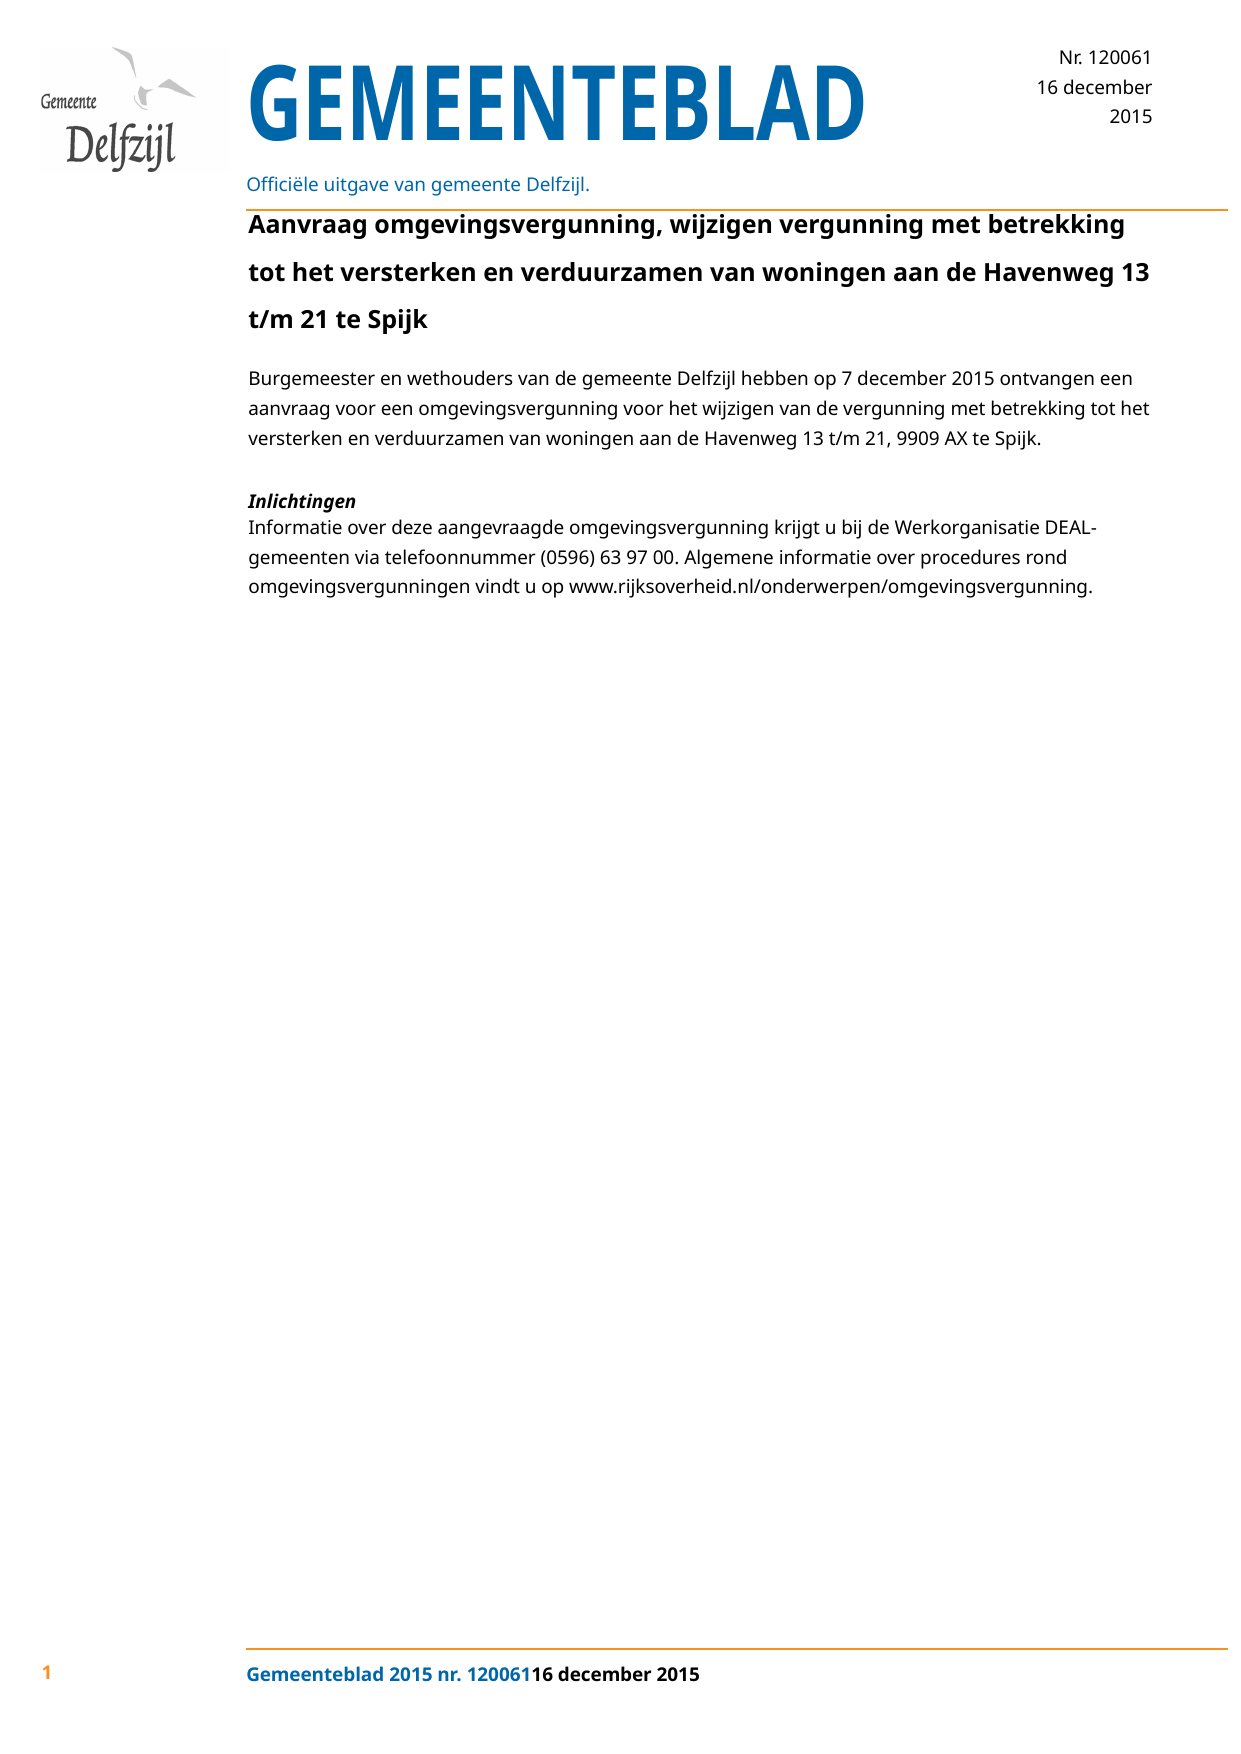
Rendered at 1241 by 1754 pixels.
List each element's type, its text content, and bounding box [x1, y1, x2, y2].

text Burgemeester en wethouders van de gemeente Delfzijl hebben op 7 december 2015 ontvangen een aanvraag voor een omgevingsvergunning voor het wijzigen van de vergunning met betrekking tot het versterken en verduurzamen van woningen aan de Havenweg 13 t/m 21, 9909 AX te Spijk. [248, 366, 1152, 450]
text Informatie over deze aangevraagde omgevingsvergunning krijgt u bij de Werkorganisatie DEAL-gemeenten via telefoonnummer (0596) 63 97 00. Algemene informatie over procedures rond omgevingsvergunningen vindt u op www.rijksoverheid.nl/onderwerpen/omgevingsvergunning. [248, 514, 1152, 599]
picture [41, 47, 231, 172]
text Inlichtingen [248, 489, 1152, 514]
text Aanvraag omgevingsvergunning, wijzigen vergunning met betrekking tot het versterken en verduurzamen van woningen aan de Havenweg 13 t/m 21 te Spijk [248, 211, 1152, 336]
